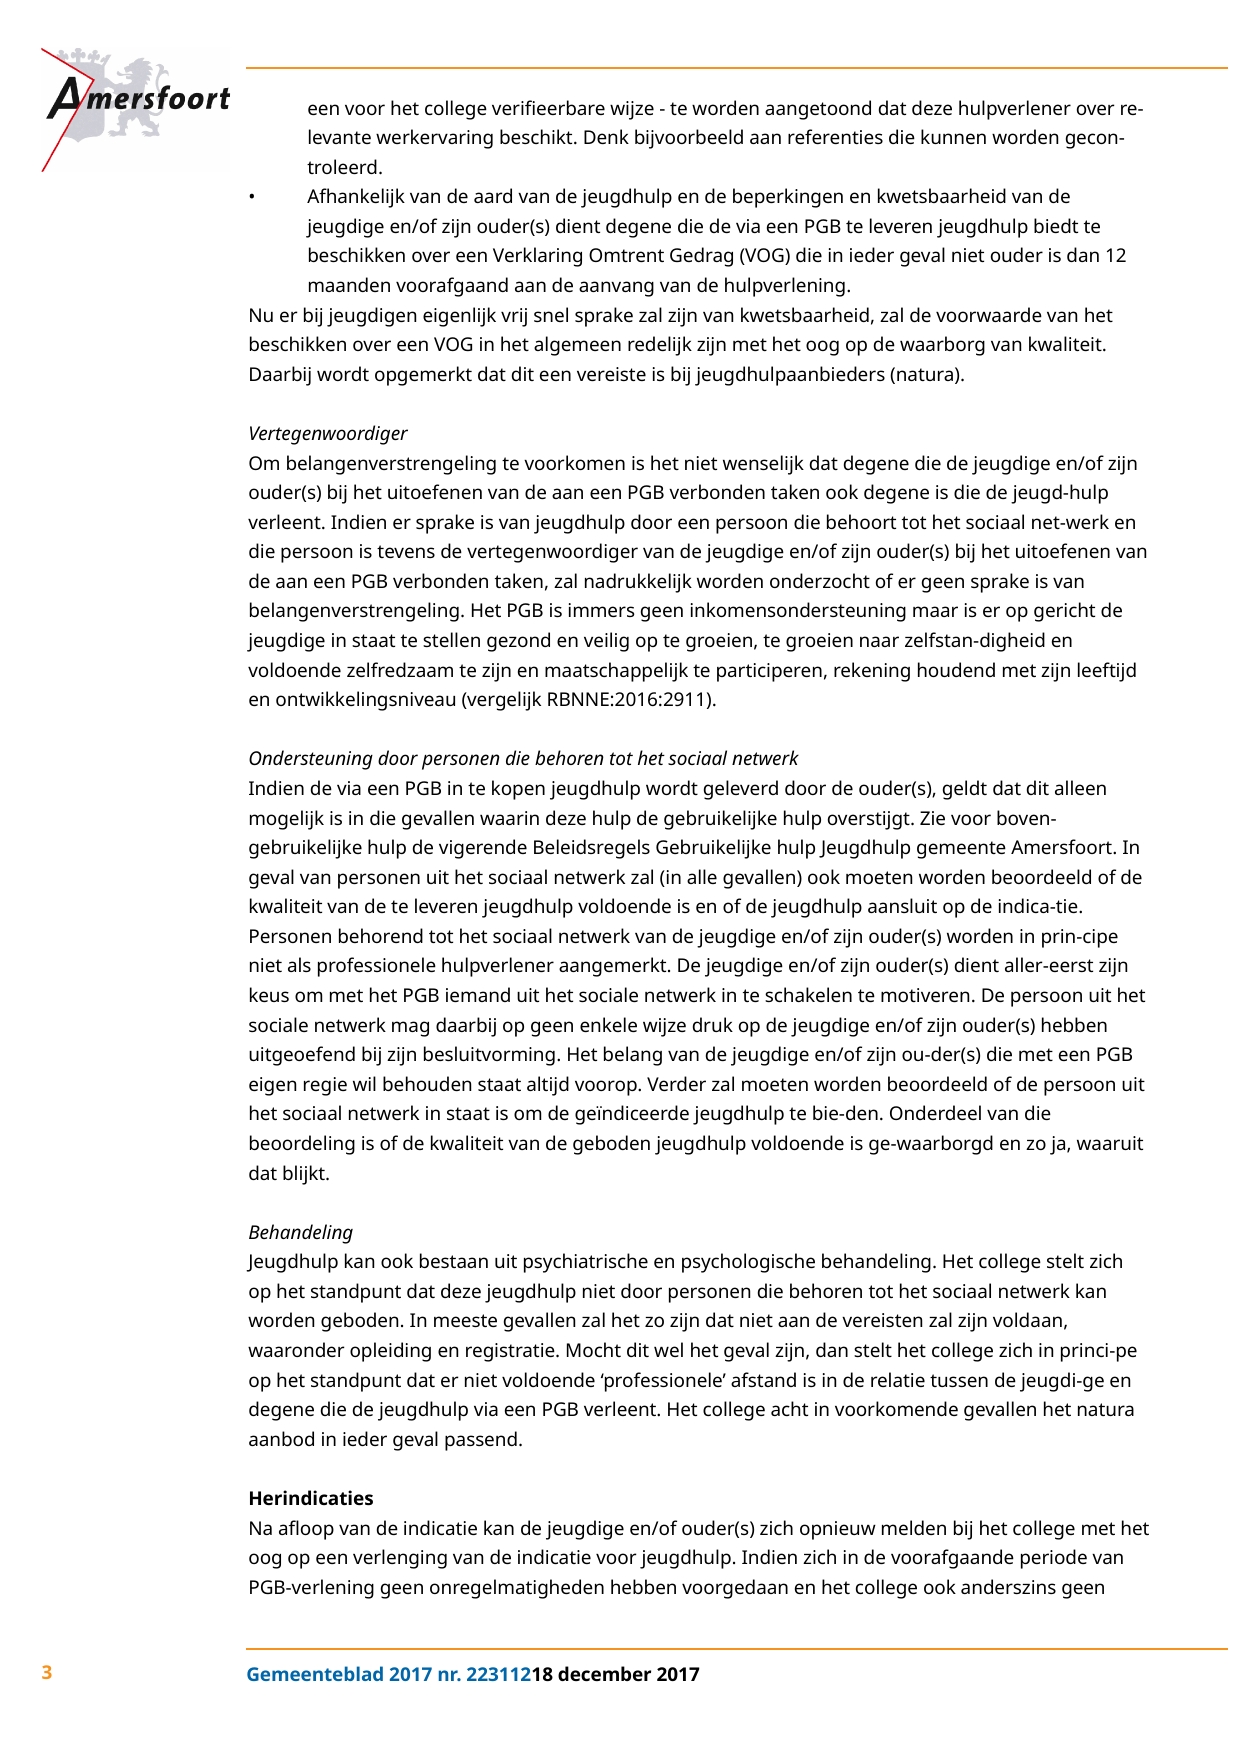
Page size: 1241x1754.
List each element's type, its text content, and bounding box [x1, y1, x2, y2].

text Herindicaties [248, 1485, 1152, 1511]
list een voor het college verifieerbare wijze - te worden aangetoond dat deze hulpverlener over re-levante werkervaring beschikt. Denk bijvoorbeeld aan referenties die kunnen worden gecon-troleerd. [248, 95, 1152, 180]
text Na afloop van de indicatie kan de jeugdige en/of ouder(s) zich opnieuw melden bij het college met het oog op een verlenging van de indicatie voor jeugdhulp. Indien zich in de voorafgaande periode van PGB-verlening geen onregelmatigheden hebben voorgedaan en het college ook anderszins geen [248, 1515, 1152, 1600]
picture [41, 47, 231, 172]
text Indien de via een PGB in te kopen jeugdhulp wordt geleverd door de ouder(s), geldt dat dit alleen mogelijk is in die gevallen waarin deze hulp de gebruikelijke hulp overstijgt. Zie voor boven-gebruikelijke hulp de vigerende Beleidsregels Gebruikelijke hulp Jeugdhulp gemeente Amersfoort. In geval van personen uit het sociaal netwerk zal (in alle gevallen) ook moeten worden beoordeeld of de kwaliteit van de te leveren jeugdhulp voldoende is en of de jeugdhulp aansluit op de indica-tie. Personen behorend tot het sociaal netwerk van de jeugdige en/of zijn ouder(s) worden in prin-cipe niet als professionele hulpverlener aangemerkt. De jeugdige en/of zijn ouder(s) dient aller-eerst zijn keus om met het PGB iemand uit het sociale netwerk in te schakelen te motiveren. De persoon uit het sociale netwerk mag daarbij op geen enkele wijze druk op de jeugdige en/of zijn ouder(s) hebben uitgeoefend bij zijn besluitvorming. Het belang van de jeugdige en/of zijn ou-der(s) die met een PGB eigen regie wil behouden staat altijd voorop. Verder zal moeten worden beoordeeld of de persoon uit het sociaal netwerk in staat is om de geïndiceerde jeugdhulp te bie-den. Onderdeel van die beoordeling is of de kwaliteit van de geboden jeugdhulp voldoende is ge-waarborgd en zo ja, waaruit dat blijkt. [248, 775, 1152, 1186]
text Behandeling [248, 1219, 1152, 1245]
text Nu er bij jeugdigen eigenlijk vrij snel sprake zal zijn van kwetsbaarheid, zal de voorwaarde van het beschikken over een VOG in het algemeen redelijk zijn met het oog op de waarborg van kwaliteit. Daarbij wordt opgemerkt dat dit een vereiste is bij jeugdhulpaanbieders (natura). [248, 302, 1152, 387]
text Ondersteuning door personen die behoren tot het sociaal netwerk [248, 746, 1152, 771]
text Jeugdhulp kan ook bestaan uit psychiatrische en psychologische behandeling. Het college stelt zich op het standpunt dat deze jeugdhulp niet door personen die behoren tot het sociaal netwerk kan worden geboden. In meeste gevallen zal het zo zijn dat niet aan de vereisten zal zijn voldaan, waaronder opleiding en registratie. Mocht dit wel het geval zijn, dan stelt het college zich in princi-pe op het standpunt dat er niet voldoende ‘professionele’ afstand is in de relatie tussen de jeugdi-ge en degene die de jeugdhulp via een PGB verleent. Het college acht in voorkomende gevallen het natura aanbod in ieder geval passend. [248, 1248, 1152, 1452]
text Vertegenwoordiger [248, 420, 1152, 446]
list Afhankelijk van de aard van de jeugdhulp en de beperkingen en kwetsbaarheid van de jeugdige en/of zijn ouder(s) dient degene die de via een PGB te leveren jeugdhulp biedt te beschikken over een Verklaring Omtrent Gedrag (VOG) die in ieder geval niet ouder is dan 12 maanden voorafgaand aan de aanvang van de hulpverlening. [248, 183, 1152, 298]
text Om belangenverstrengeling te voorkomen is het niet wenselijk dat degene die de jeugdige en/of zijn ouder(s) bij het uitoefenen van de aan een PGB verbonden taken ook degene is die de jeugd-hulp verleent. Indien er sprake is van jeugdhulp door een persoon die behoort tot het sociaal net-werk en die persoon is tevens de vertegenwoordiger van de jeugdige en/of zijn ouder(s) bij het uitoefenen van de aan een PGB verbonden taken, zal nadrukkelijk worden onderzocht of er geen sprake is van belangenverstrengeling. Het PGB is immers geen inkomensondersteuning maar is er op gericht de jeugdige in staat te stellen gezond en veilig op te groeien, te groeien naar zelfstan-digheid en voldoende zelfredzaam te zijn en maatschappelijk te participeren, rekening houdend met zijn leeftijd en ontwikkelingsniveau (vergelijk RBNNE:2016:2911). [248, 450, 1152, 712]
